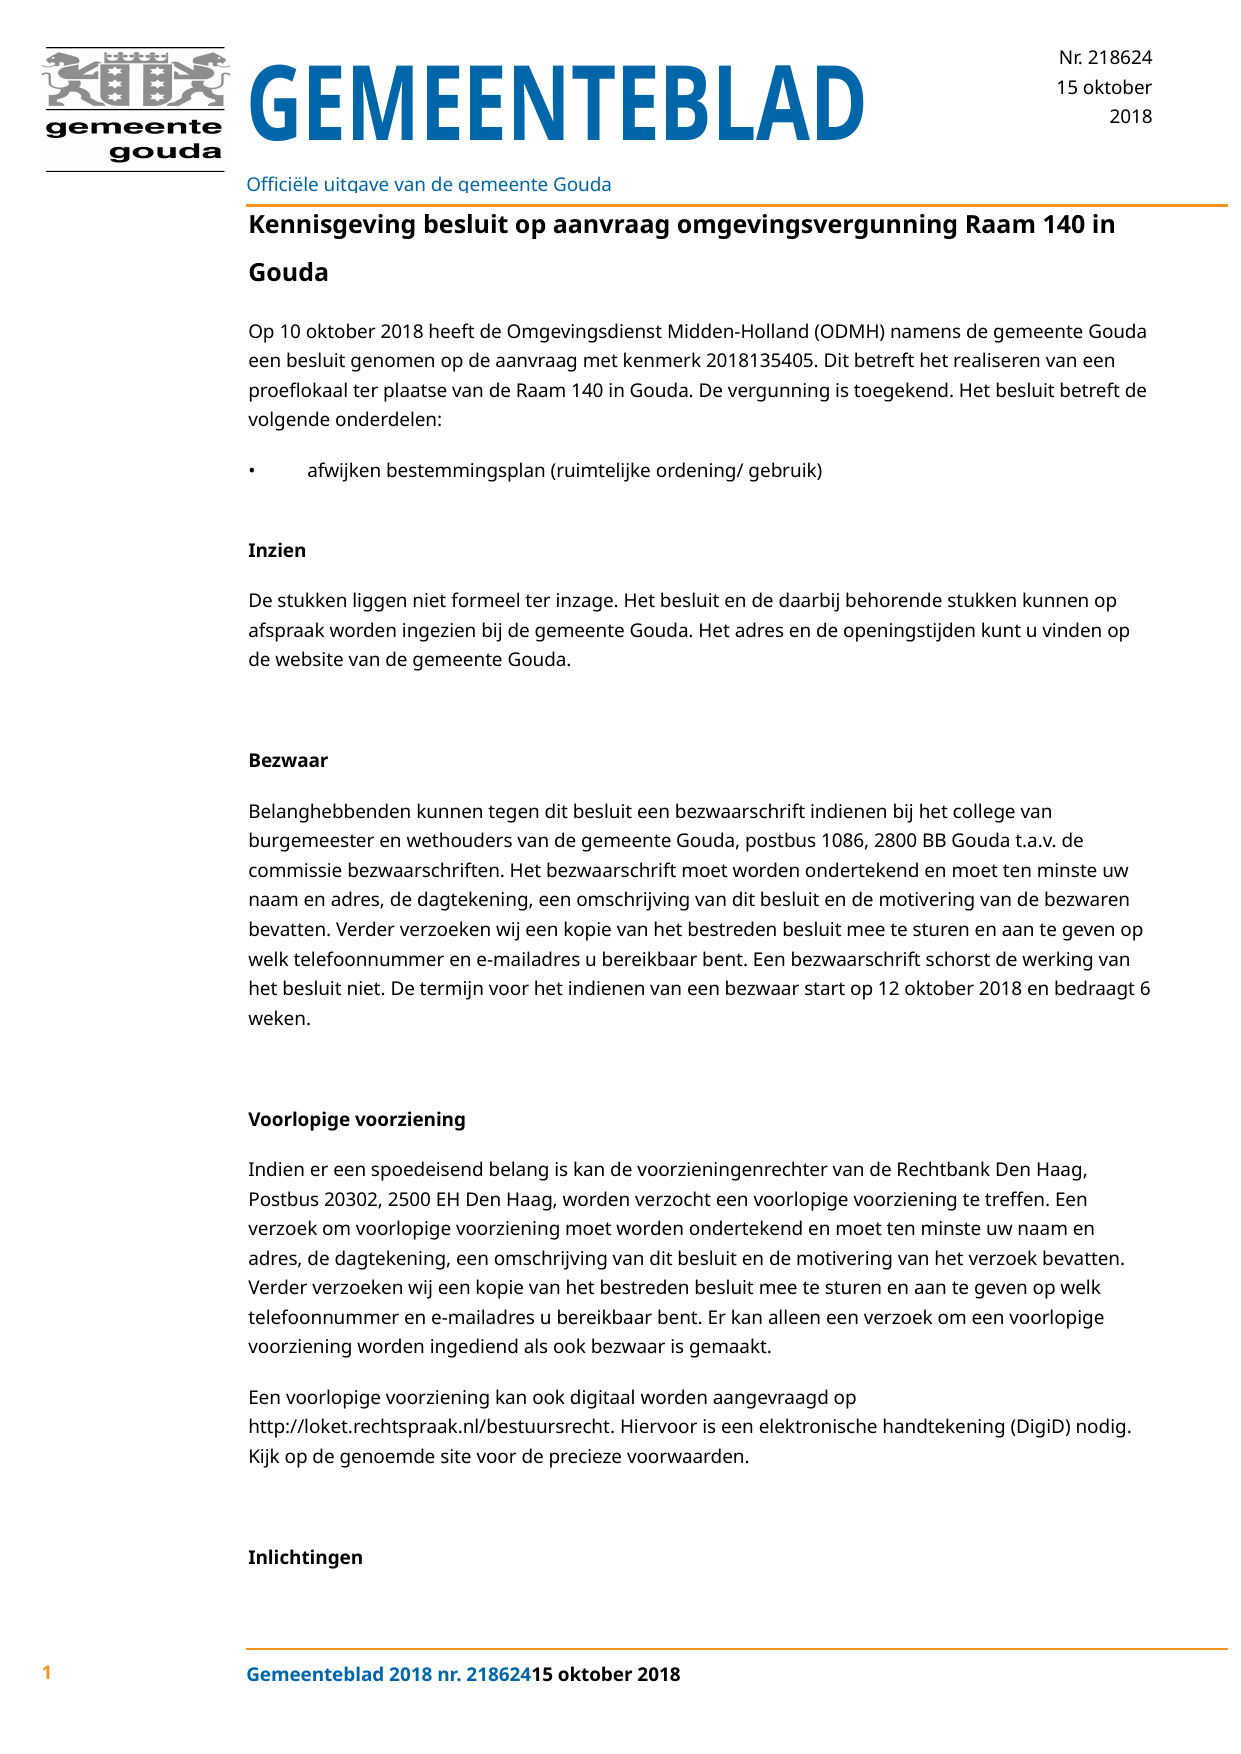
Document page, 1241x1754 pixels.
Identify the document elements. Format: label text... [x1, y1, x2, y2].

text Inzien [248, 537, 1152, 563]
text Belanghebbenden kunnen tegen dit besluit een bezwaarschrift indienen bij het college van burgemeester en wethouders van de gemeente Gouda, postbus 1086, 2800 BB Gouda t.a.v. de commissie bezwaarschriften. Het bezwaarschrift moet worden ondertekend en moet ten minste uw naam en adres, de dagtekening, een omschrijving van dit besluit en de motivering van de bezwaren bevatten. Verder verzoeken wij een kopie van het bestreden besluit mee te sturen en aan te geven op welk telefoonnummer en e-mailadres u bereikbaar bent. Een bezwaarschrift schorst de werking van het besluit niet. De termijn voor het indienen van een bezwaar start op 12 oktober 2018 en bedraagt 6 weken. [248, 798, 1152, 1031]
text Kennisgeving besluit op aanvraag omgevingsvergunning Raam 140 in Gouda [248, 207, 1152, 288]
text Inlichtingen [248, 1544, 1152, 1570]
text Een voorlopige voorziening kan ook digitaal worden aangevraagd op http://loket.rechtspraak.nl/bestuursrecht. Hiervoor is een elektronische handtekening (DigiD) nodig. Kijk op de genoemde site voor de precieze voorwaarden. [248, 1384, 1152, 1469]
picture [41, 47, 231, 172]
text Voorlopige voorziening [248, 1106, 1152, 1132]
text Bezwaar [248, 747, 1152, 773]
text Op 10 oktober 2018 heeft de Omgevingsdienst Midden-Holland (ODMH) namens de gemeente Gouda een besluit genomen op de aanvraag met kenmerk 2018135405. Dit betreft het realiseren van een proeflokaal ter plaatse van de Raam 140 in Gouda. De vergunning is toegekend. Het besluit betreft de volgende onderdelen: [248, 318, 1152, 432]
text Indien er een spoedeisend belang is kan de voorzieningenrechter van de Rechtbank Den Haag, Postbus 20302, 2500 EH Den Haag, worden verzocht een voorlopige voorziening te treffen. Een verzoek om voorlopige voorziening moet worden ondertekend en moet ten minste uw naam en adres, de dagtekening, een omschrijving van dit besluit en de motivering van het verzoek bevatten. Verder verzoeken wij een kopie van het bestreden besluit mee te sturen en aan te geven op welk telefoonnummer en e-mailadres u bereikbaar bent. Er kan alleen een verzoek om een voorlopige voorziening worden ingediend als ook bezwaar is gemaakt. [248, 1156, 1152, 1359]
text De stukken liggen niet formeel ter inzage. Het besluit en de daarbij behorende stukken kunnen op afspraak worden ingezien bij de gemeente Gouda. Het adres en de openingstijden kunt u vinden op de website van de gemeente Gouda. [248, 587, 1152, 672]
list afwijken bestemmingsplan (ruimtelijke ordening/ gebruik) [248, 457, 1152, 483]
